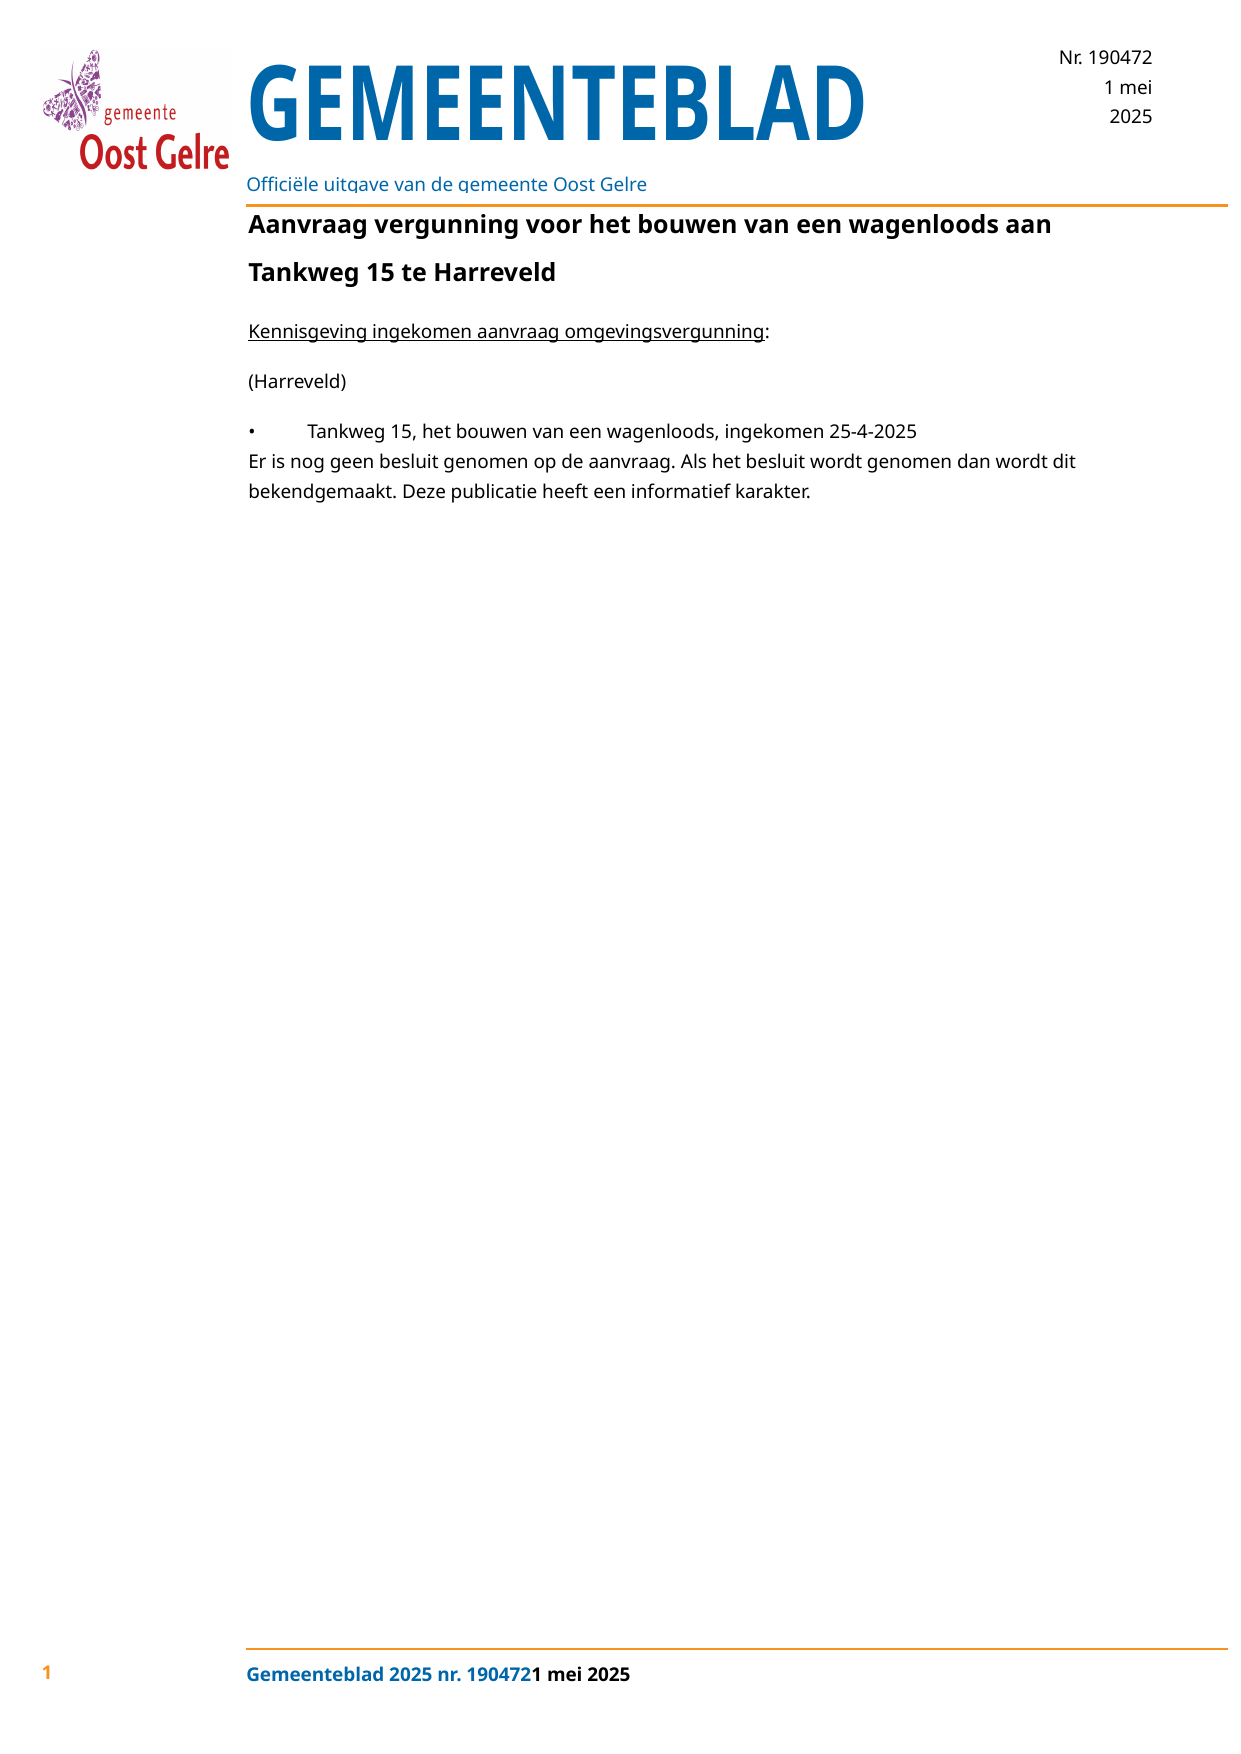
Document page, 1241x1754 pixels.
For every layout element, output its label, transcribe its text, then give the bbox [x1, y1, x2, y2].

text Kennisgeving ingekomen aanvraag omgevingsvergunning: [248, 318, 1152, 344]
text Aanvraag vergunning voor het bouwen van een wagenloods aan Tankweg 15 te Harreveld [248, 207, 1152, 288]
list Tankweg 15, het bouwen van een wagenloods, ingekomen 25-4-2025 [248, 419, 1152, 444]
picture [41, 47, 231, 172]
text (Harreveld) [248, 368, 1152, 394]
text Er is nog geen besluit genomen op de aanvraag. Als het besluit wordt genomen dan wordt dit bekendgemaakt. Deze publicatie heeft een informatief karakter. [248, 448, 1152, 504]
